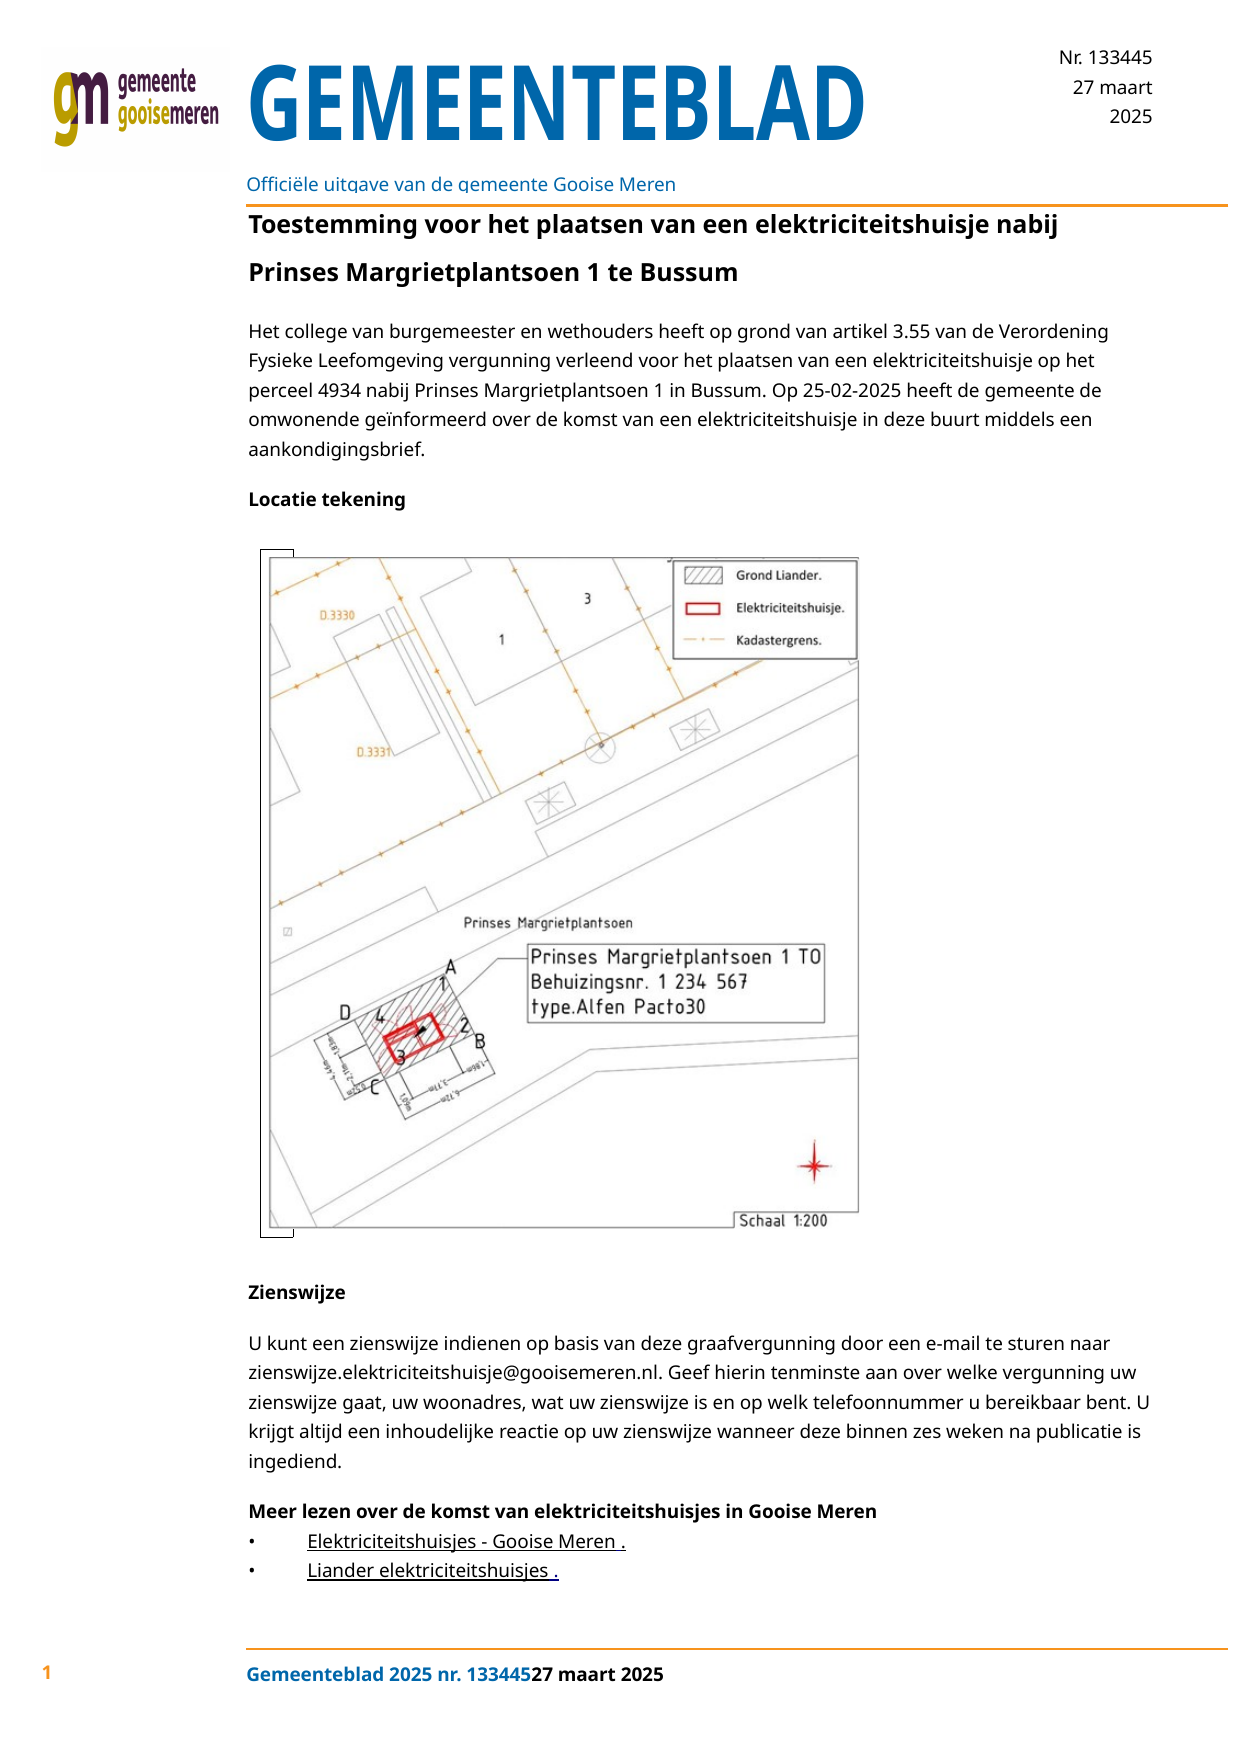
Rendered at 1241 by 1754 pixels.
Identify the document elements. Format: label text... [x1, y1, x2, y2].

list Liander elektriciteitshuisjes . [248, 1558, 1152, 1583]
text Locatie tekening [248, 487, 1152, 512]
picture [268, 557, 860, 1229]
text Meer lezen over de komst van elektriciteitshuisjes in Gooise Meren [248, 1498, 1152, 1524]
list Elektriciteitshuisjes - Gooise Meren . [248, 1528, 1152, 1554]
picture [41, 47, 231, 172]
text Toestemming voor het plaatsen van een elektriciteitshuisje nabij Prinses Margrietplantsoen 1 te Bussum [248, 207, 1152, 288]
text U kunt een zienswijze indienen op basis van deze graafvergunning door een e-mail te sturen naar zienswijze.elektriciteitshuisje@gooisemeren.nl. Geef hierin tenminste aan over welke vergunning uw zienswijze gaat, uw woonadres, wat uw zienswijze is en op welk telefoonnummer u bereikbaar bent. U krijgt altijd een inhoudelijke reactie op uw zienswijze wanneer deze binnen zes weken na publicatie is ingediend. [248, 1330, 1152, 1474]
text Het college van burgemeester en wethouders heeft op grond van artikel 3.55 van de Verordening Fysieke Leefomgeving vergunning verleend voor het plaatsen van een elektriciteitshuisje op het perceel 4934 nabij Prinses Margrietplantsoen 1 in Bussum. Op 25-02-2025 heeft de gemeente de omwonende geïnformeerd over de komst van een elektriciteitshuisje in deze buurt middels een aankondigingsbrief. [248, 318, 1152, 462]
text Zienswijze [248, 1279, 1152, 1305]
